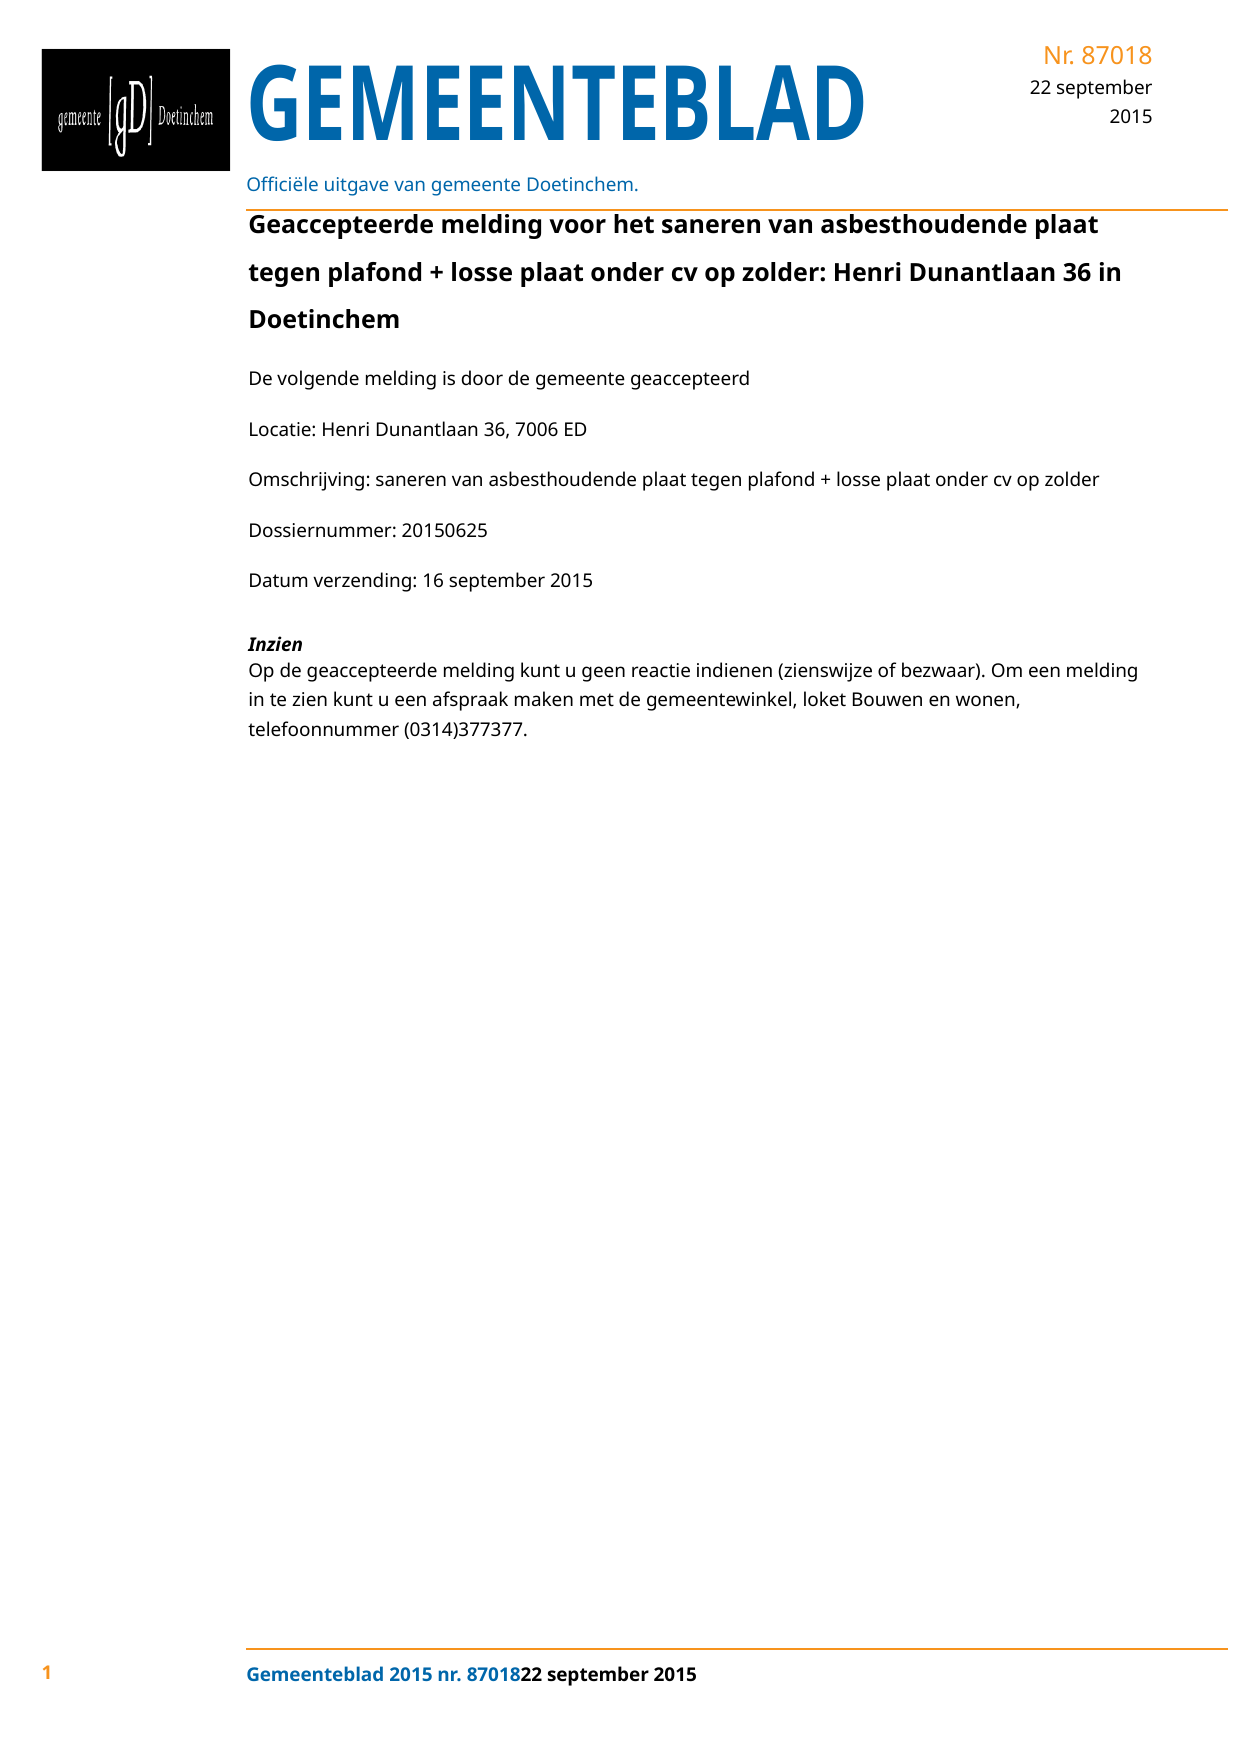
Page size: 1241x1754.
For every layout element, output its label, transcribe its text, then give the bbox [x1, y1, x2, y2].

text Inzien [248, 631, 1152, 657]
text Omschrijving: saneren van asbesthoudende plaat tegen plafond + losse plaat onder cv op zolder [248, 466, 1152, 492]
text Geaccepteerde melding voor het saneren van asbesthoudende plaat tegen plafond + losse plaat onder cv op zolder: Henri Dunantlaan 36 in Doetinchem [248, 211, 1152, 336]
text Datum verzending: 16 september 2015 [248, 567, 1152, 593]
picture [41, 47, 231, 172]
text Dossiernummer: 20150625 [248, 517, 1152, 542]
text Locatie: Henri Dunantlaan 36, 7006 ED [248, 416, 1152, 442]
text Op de geaccepteerde melding kunt u geen reactie indienen (zienswijze of bezwaar). Om een melding in te zien kunt u een afspraak maken met de gemeentewinkel, loket Bouwen en wonen, telefoonnummer (0314)377377. [248, 657, 1152, 742]
text De volgende melding is door de gemeente geaccepteerd [248, 366, 1152, 391]
